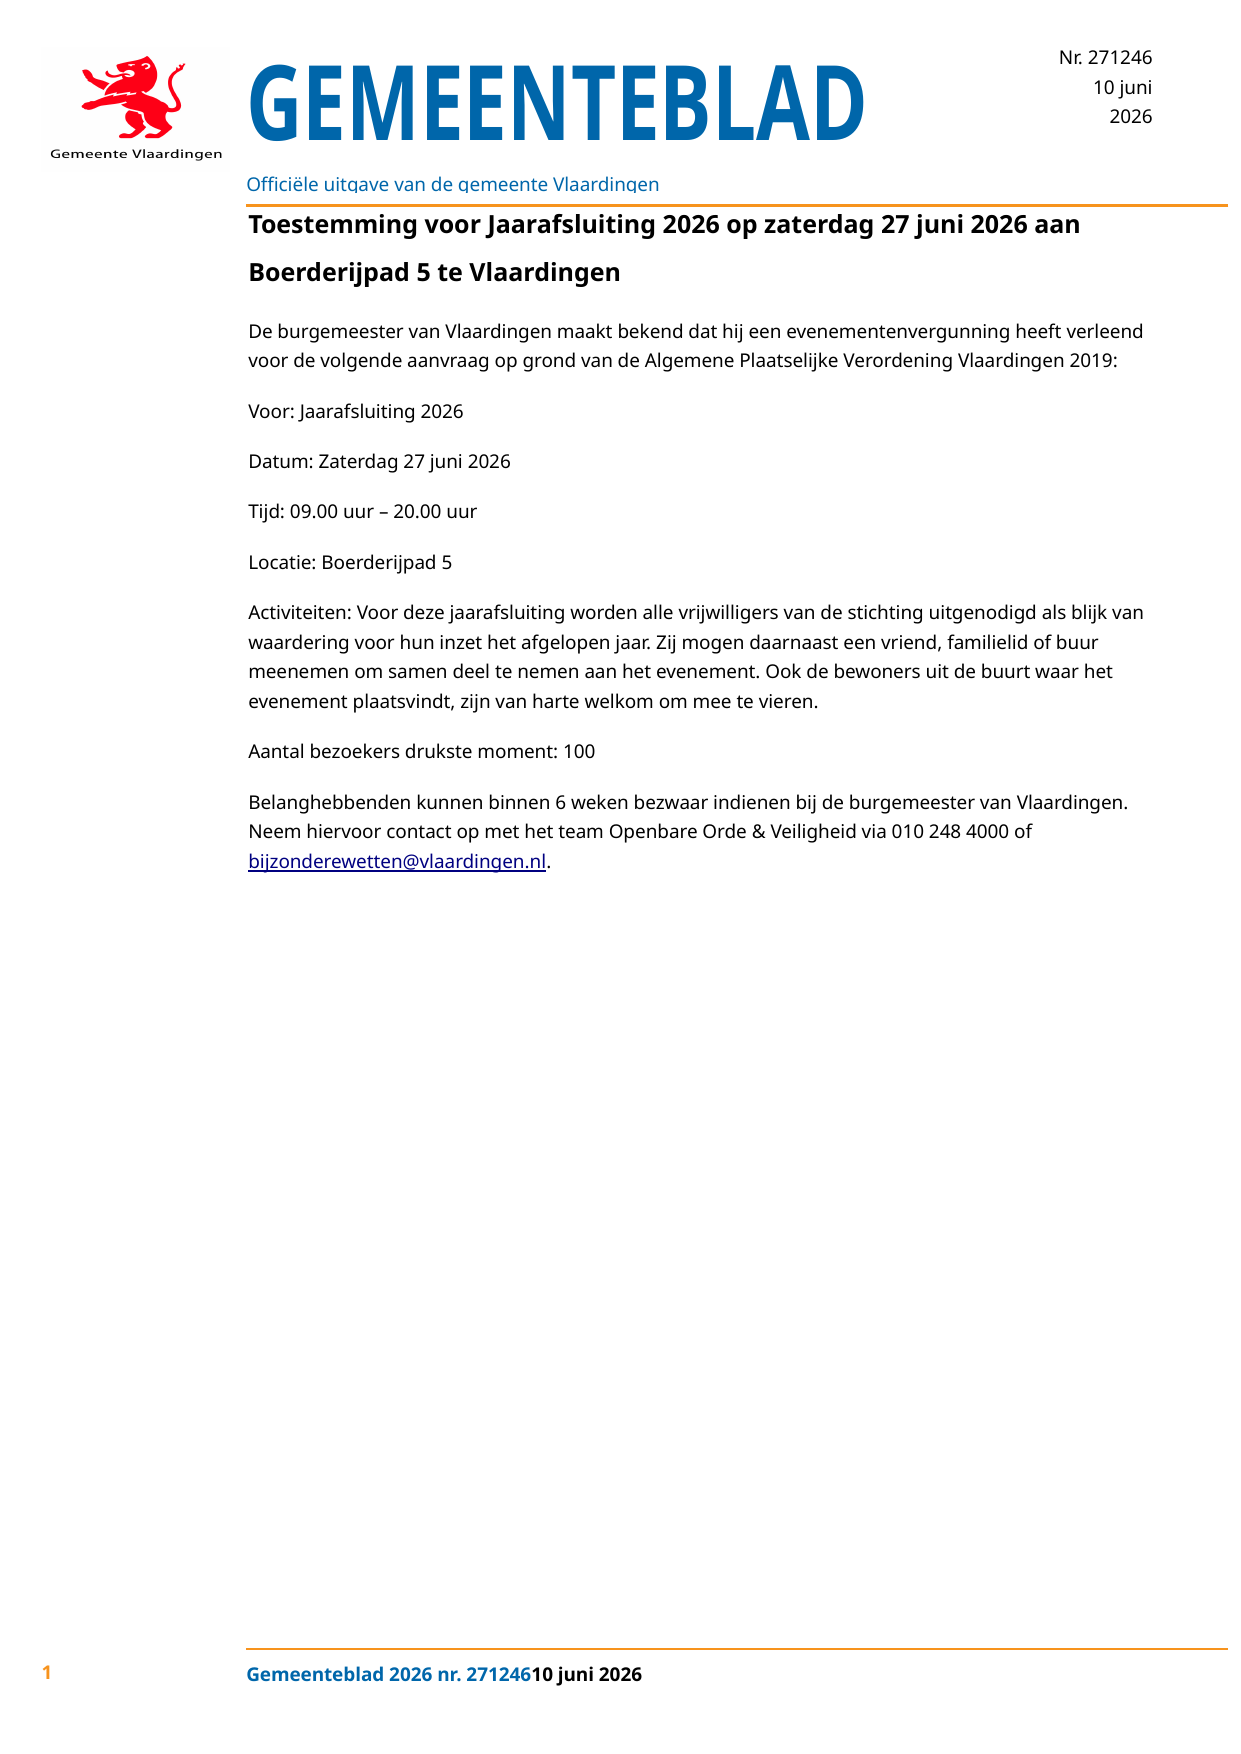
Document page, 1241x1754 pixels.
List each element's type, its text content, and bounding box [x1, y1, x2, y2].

text Toestemming voor Jaarafsluiting 2026 op zaterdag 27 juni 2026 aan Boerderijpad 5 te Vlaardingen [248, 207, 1152, 288]
text De burgemeester van Vlaardingen maakt bekend dat hij een evenementenvergunning heeft verleend voor de volgende aanvraag op grond van de Algemene Plaatselijke Verordening Vlaardingen 2019: [248, 318, 1152, 373]
text Belanghebbenden kunnen binnen 6 weken bezwaar indienen bij de burgemeester van Vlaardingen. Neem hiervoor contact op met het team Openbare Orde & Veiligheid via 010 248 4000 of bijzonderewetten@vlaardingen.nl. [248, 789, 1152, 874]
text Datum: Zaterdag 27 juni 2026 [248, 448, 1152, 474]
text Aantal bezoekers drukste moment: 100 [248, 739, 1152, 764]
text Locatie: Boerderijpad 5 [248, 549, 1152, 575]
text Tijd: 09.00 uur – 20.00 uur [248, 499, 1152, 524]
text Activiteiten: Voor deze jaarafsluiting worden alle vrijwilligers van de stichting uitgenodigd als blijk van waardering voor hun inzet het afgelopen jaar. Zij mogen daarnaast een vriend, familielid of buur meenemen om samen deel te nemen aan het evenement. Ook de bewoners uit de buurt waar het evenement plaatsvindt, zijn van harte welkom om mee te vieren. [248, 599, 1152, 714]
text Voor: Jaarafsluiting 2026 [248, 398, 1152, 424]
picture [41, 47, 231, 172]
